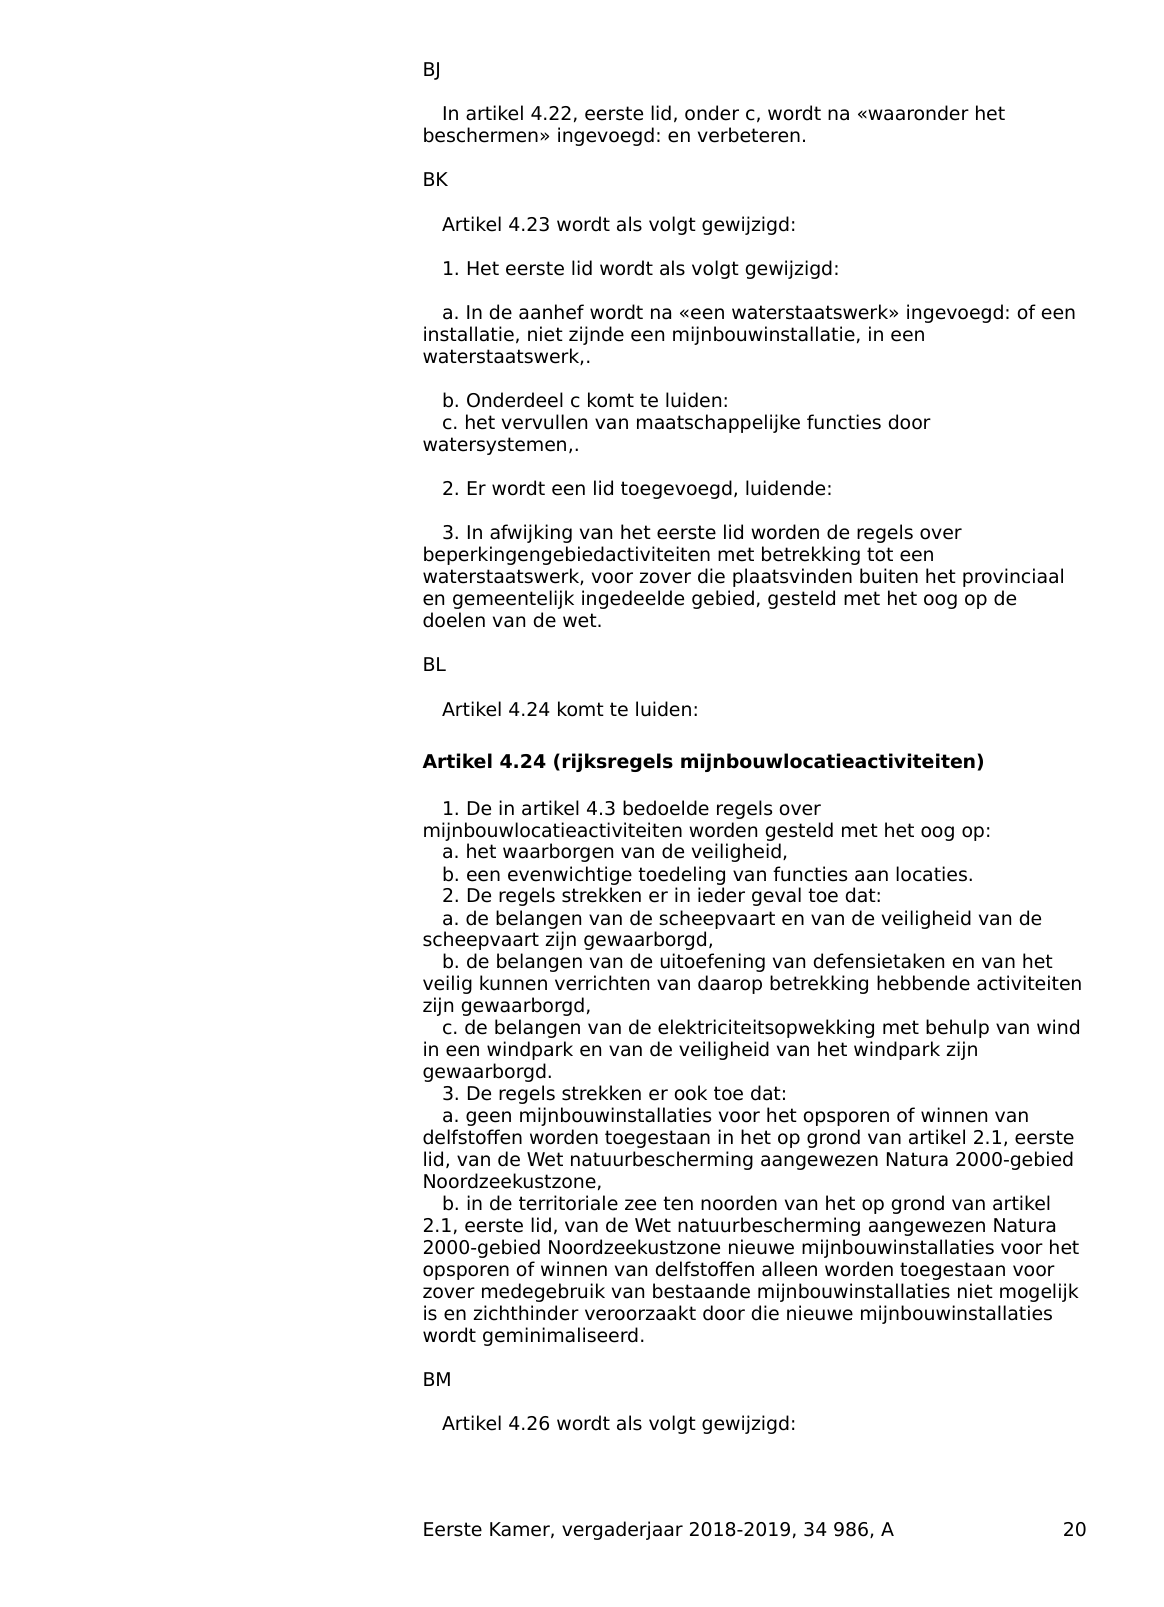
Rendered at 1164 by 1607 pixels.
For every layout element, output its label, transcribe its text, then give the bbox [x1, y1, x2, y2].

text c. het vervullen van maatschappelijke functies door watersystemen,. [422, 412, 1087, 456]
text BM [422, 1369, 1087, 1391]
text 2. De regels strekken er in ieder geval toe dat: [422, 885, 1087, 907]
text BK [422, 169, 1087, 191]
text 1. De in artikel 4.3 bedoelde regels over mijnbouwlocatieactiviteiten worden gesteld met het oog op: [422, 797, 1087, 841]
text b. een evenwichtige toedeling van functies aan locaties. [422, 863, 1087, 885]
text a. In de aanhef wordt na «een waterstaatswerk» ingevoegd: of een installatie, niet zijnde een mijnbouwinstallatie, in een waterstaatswerk,. [422, 302, 1087, 368]
text BJ [422, 59, 1087, 81]
text a. de belangen van de scheepvaart en van de veiligheid van de scheepvaart zijn gewaarborgd, [422, 907, 1087, 951]
text 3. In afwijking van het eerste lid worden de regels over beperkingengebiedactiviteiten met betrekking tot een waterstaatswerk, voor zover die plaatsvinden buiten het provinciaal en gemeentelijk ingedeelde gebied, gesteld met het oog op de doelen van de wet. [422, 522, 1087, 632]
text a. het waarborgen van de veiligheid, [422, 841, 1087, 863]
text 3. De regels strekken er ook toe dat: [422, 1083, 1087, 1105]
text Artikel 4.26 wordt als volgt gewijzigd: [422, 1413, 1087, 1435]
text b. de belangen van de uitoefening van defensietaken en van het veilig kunnen verrichten van daarop betrekking hebbende activiteiten zijn gewaarborgd, [422, 951, 1087, 1017]
text c. de belangen van de elektriciteitsopwekking met behulp van wind in een windpark en van de veiligheid van het windpark zijn gewaarborgd. [422, 1017, 1087, 1083]
text 1. Het eerste lid wordt als volgt gewijzigd: [422, 258, 1087, 280]
text In artikel 4.22, eerste lid, onder c, wordt na «waaronder het beschermen» ingevoegd: en verbeteren. [422, 103, 1087, 147]
text b. Onderdeel c komt te luiden: [422, 390, 1087, 412]
text BL [422, 654, 1087, 676]
subtitle Artikel 4.24 (rijksregels mijnbouwlocatieactiviteiten) [422, 751, 1087, 772]
text a. geen mijnbouwinstallaties voor het opsporen of winnen van delfstoffen worden toegestaan in het op grond van artikel 2.1, eerste lid, van de Wet natuurbescherming aangewezen Natura 2000-gebied Noordzeekustzone, [422, 1105, 1087, 1193]
text 2. Er wordt een lid toegevoegd, luidende: [422, 478, 1087, 500]
text Artikel 4.24 komt te luiden: [422, 698, 1087, 721]
text Artikel 4.23 wordt als volgt gewijzigd: [422, 213, 1087, 236]
text b. in de territoriale zee ten noorden van het op grond van artikel 2.1, eerste lid, van de Wet natuurbescherming aangewezen Natura 2000-gebied Noordzeekustzone nieuwe mijnbouwinstallaties voor het opsporen of winnen van delfstoffen alleen worden toegestaan voor zover medegebruik van bestaande mijnbouwinstallaties niet mogelijk is en zichthinder veroorzaakt door die nieuwe mijnbouwinstallaties wordt geminimaliseerd. [422, 1193, 1087, 1347]
